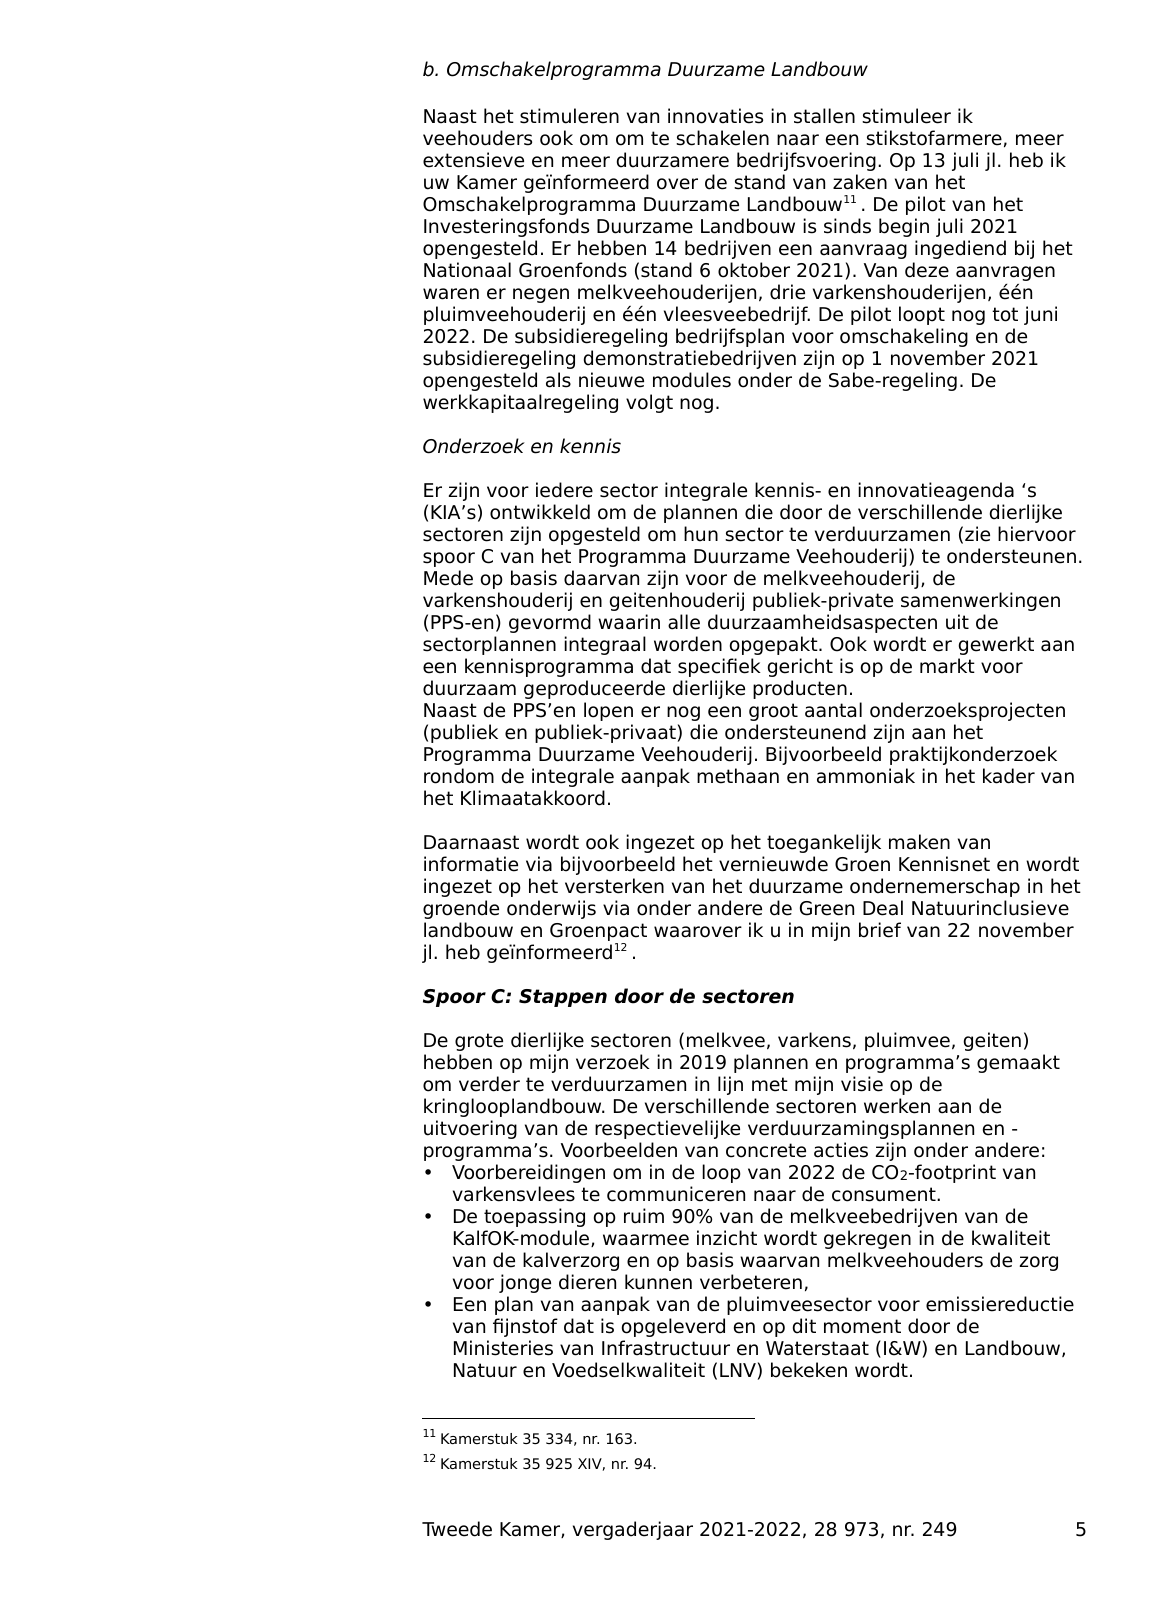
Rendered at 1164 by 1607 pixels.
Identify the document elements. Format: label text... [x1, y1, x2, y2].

text Kamerstuk 35 334, nr. 163. [422, 1427, 1087, 1449]
text • Voorbereidingen om in de loop van 2022 de CO2-footprint van varkensvlees te communiceren naar de consument. [422, 1162, 1087, 1206]
subtitle Spoor C: Stappen door de sectoren [422, 986, 1087, 1008]
text Naast de PPS’en lopen er nog een groot aantal onderzoeksprojecten (publiek en publiek-privaat) die ondersteunend zijn aan het Programma Duurzame Veehouderij. Bijvoorbeeld praktijkonderzoek rondom de integrale aanpak methaan en ammoniak in het kader van het Klimaatakkoord. [422, 700, 1087, 810]
text Er zijn voor iedere sector integrale kennis- en innovatieagenda ‘s (KIA’s) ontwikkeld om de plannen die door de verschillende dierlijke sectoren zijn opgesteld om hun sector te verduurzamen (zie hiervoor spoor C van het Programma Duurzame Veehouderij) te ondersteunen. Mede op basis daarvan zijn voor de melkveehouderij, de varkenshouderij en geitenhouderij publiek-private samenwerkingen (PPS-en) gevormd waarin alle duurzaamheidsaspecten uit de sectorplannen integraal worden opgepakt. Ook wordt er gewerkt aan een kennisprogramma dat specifiek gericht is op de markt voor duurzaam geproduceerde dierlijke producten. [422, 480, 1087, 700]
text Naast het stimuleren van innovaties in stallen stimuleer ik veehouders ook om om te schakelen naar een stikstofarmere, meer extensieve en meer duurzamere bedrijfsvoering. Op 13 juli jl. heb ik uw Kamer geïnformeerd over de stand van zaken van het Omschakelprogramma Duurzame Landbouw. De pilot van het Investeringsfonds Duurzame Landbouw is sinds begin juli 2021 opengesteld. Er hebben 14 bedrijven een aanvraag ingediend bij het Nationaal Groenfonds (stand 6 oktober 2021). Van deze aanvragen waren er negen melkveehouderijen, drie varkenshouderijen, één pluimveehouderij en één vleesveebedrijf. De pilot loopt nog tot juni 2022. De subsidieregeling bedrijfsplan voor omschakeling en de subsidieregeling demonstratiebedrijven zijn op 1 november 2021 opengesteld als nieuwe modules onder de Sabe-regeling. De werkkapitaalregeling volgt nog. [422, 106, 1087, 414]
text • Een plan van aanpak van de pluimveesector voor emissiereductie van fijnstof dat is opgeleverd en op dit moment door de Ministeries van Infrastructuur en Waterstaat (I&W) en Landbouw, Natuur en Voedselkwaliteit (LNV) bekeken wordt. [422, 1294, 1087, 1382]
text Daarnaast wordt ook ingezet op het toegankelijk maken van informatie via bijvoorbeeld het vernieuwde Groen Kennisnet en wordt ingezet op het versterken van het duurzame ondernemerschap in het groende onderwijs via onder andere de Green Deal Natuurinclusieve landbouw en Groenpact waarover ik u in mijn brief van 22 november jl. heb geïnformeerd. [422, 832, 1087, 964]
subtitle b. Omschakelprogramma Duurzame Landbouw [422, 59, 1087, 81]
text De grote dierlijke sectoren (melkvee, varkens, pluimvee, geiten) hebben op mijn verzoek in 2019 plannen en programma’s gemaakt om verder te verduurzamen in lijn met mijn visie op de kringlooplandbouw. De verschillende sectoren werken aan de uitvoering van de respectievelijke verduurzamingsplannen en -programma’s. Voorbeelden van concrete acties zijn onder andere: [422, 1030, 1087, 1162]
subtitle Onderzoek en kennis [422, 436, 1087, 458]
text • De toepassing op ruim 90% van de melkveebedrijven van de KalfOK-module, waarmee inzicht wordt gekregen in de kwaliteit van de kalverzorg en op basis waarvan melkveehouders de zorg voor jonge dieren kunnen verbeteren, [422, 1206, 1087, 1294]
text Kamerstuk 35 925 XIV, nr. 94. [422, 1452, 1087, 1474]
